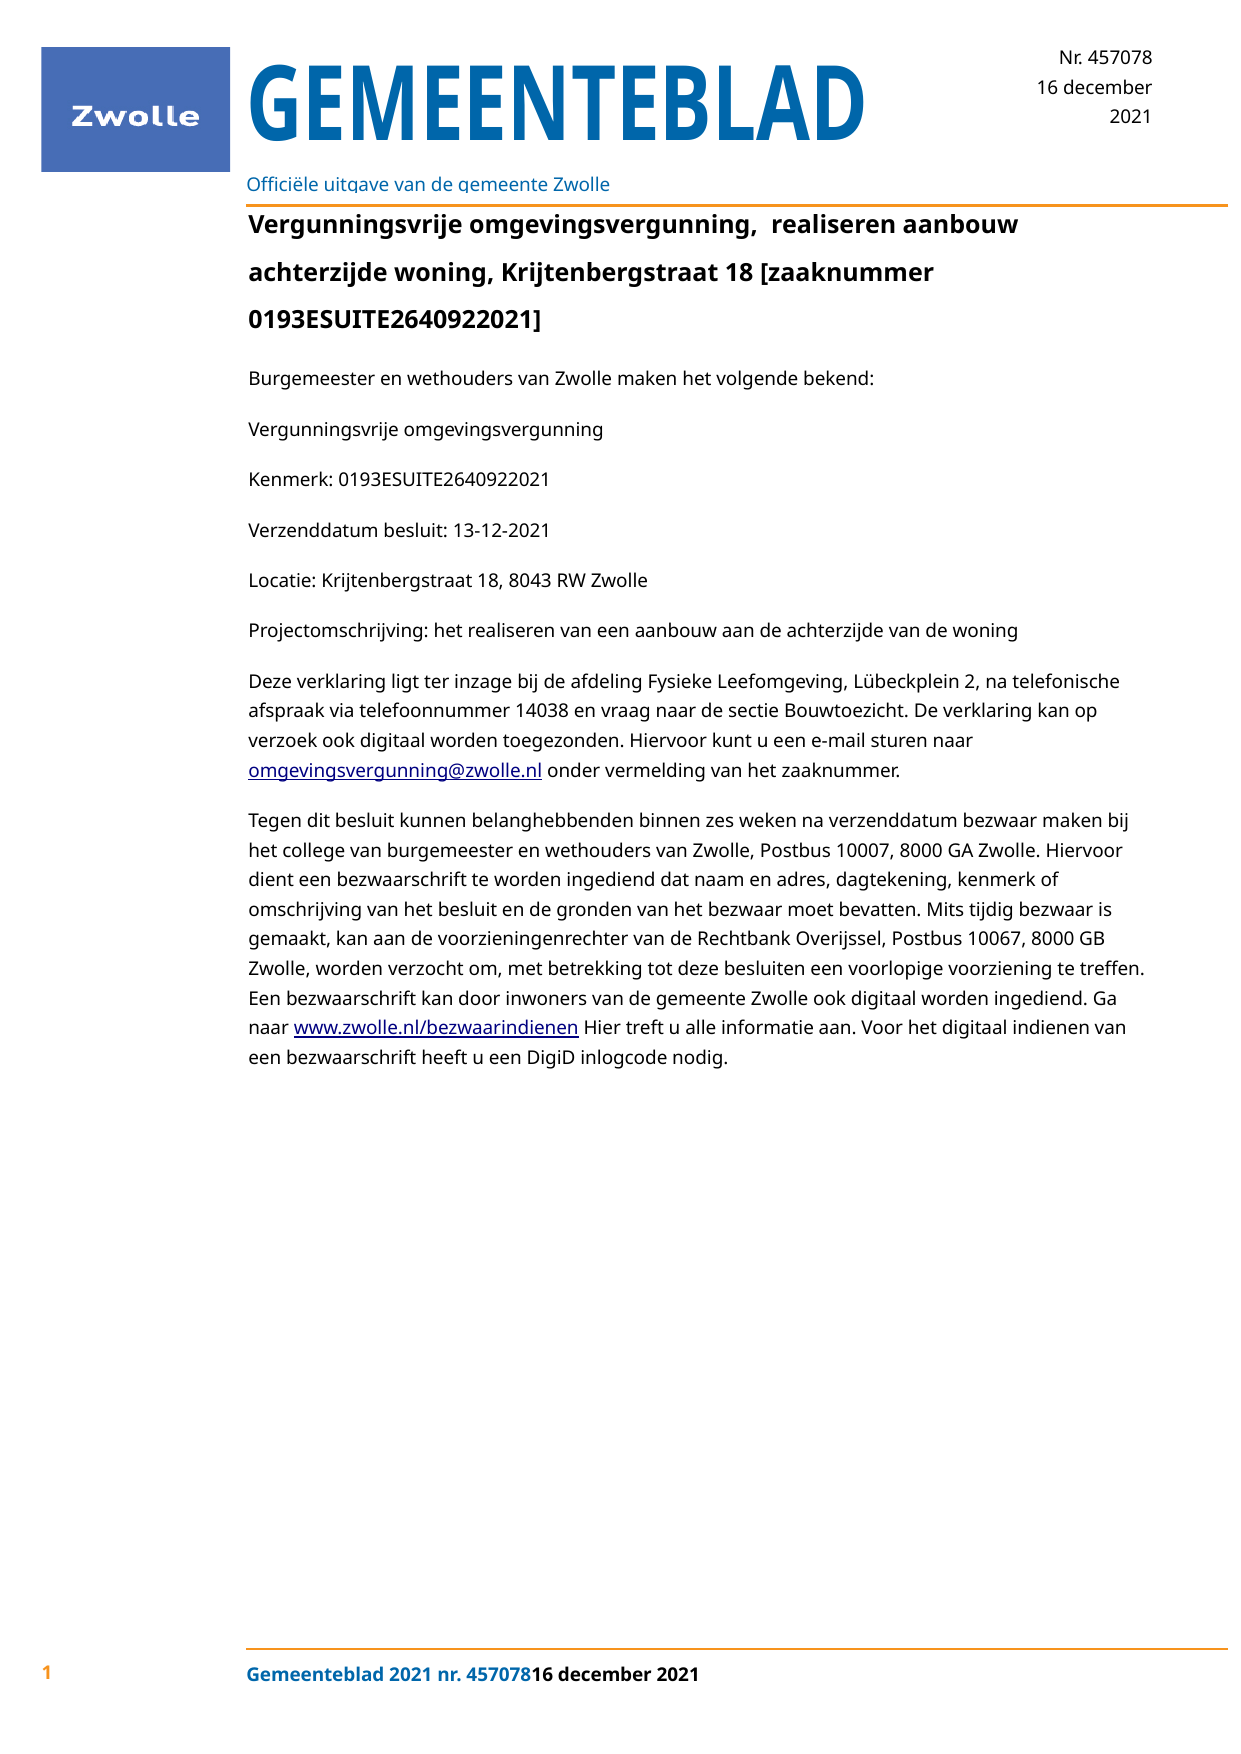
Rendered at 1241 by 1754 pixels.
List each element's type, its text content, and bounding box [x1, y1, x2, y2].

text Verzenddatum besluit: 13-12-2021 [248, 517, 1152, 542]
text Deze verklaring ligt ter inzage bij de afdeling Fysieke Leefomgeving, Lübeckplein 2, na telefonische afspraak via telefoonnummer 14038 en vraag naar de sectie Bouwtoezicht. De verklaring kan op verzoek ook digitaal worden toegezonden. Hiervoor kunt u een e-mail sturen naar omgevingsvergunning@zwolle.nl onder vermelding van het zaaknummer. [248, 668, 1152, 782]
text Kenmerk: 0193ESUITE2640922021 [248, 466, 1152, 492]
text Tegen dit besluit kunnen belanghebbenden binnen zes weken na verzenddatum bezwaar maken bij het college van burgemeester en wethouders van Zwolle, Postbus 10007, 8000 GA Zwolle. Hiervoor dient een bezwaarschrift te worden ingediend dat naam en adres, dagtekening, kenmerk of omschrijving van het besluit en de gronden van het bezwaar moet bevatten. Mits tijdig bezwaar is gemaakt, kan aan de voorzieningenrechter van de Rechtbank Overijssel, Postbus 10067, 8000 GB Zwolle, worden verzocht om, met betrekking tot deze besluiten een voorlopige voorziening te treffen. Een bezwaarschrift kan door inwoners van de gemeente Zwolle ook digitaal worden ingediend. Ga naar www.zwolle.nl/bezwaarindienen Hier treft u alle informatie aan. Voor het digitaal indienen van een bezwaarschrift heeft u een DigiD inlogcode nodig. [248, 807, 1152, 1069]
text Locatie: Krijtenbergstraat 18, 8043 RW Zwolle [248, 567, 1152, 593]
text Burgemeester en wethouders van Zwolle maken het volgende bekend: [248, 366, 1152, 391]
text Projectomschrijving: het realiseren van een aanbouw aan de achterzijde van de woning [248, 618, 1152, 643]
text Vergunningsvrije omgevingsvergunning, realiseren aanbouw achterzijde woning, Krijtenbergstraat 18 [zaaknummer 0193ESUITE2640922021] [248, 207, 1152, 336]
picture [41, 47, 231, 172]
text Vergunningsvrije omgevingsvergunning [248, 416, 1152, 442]
